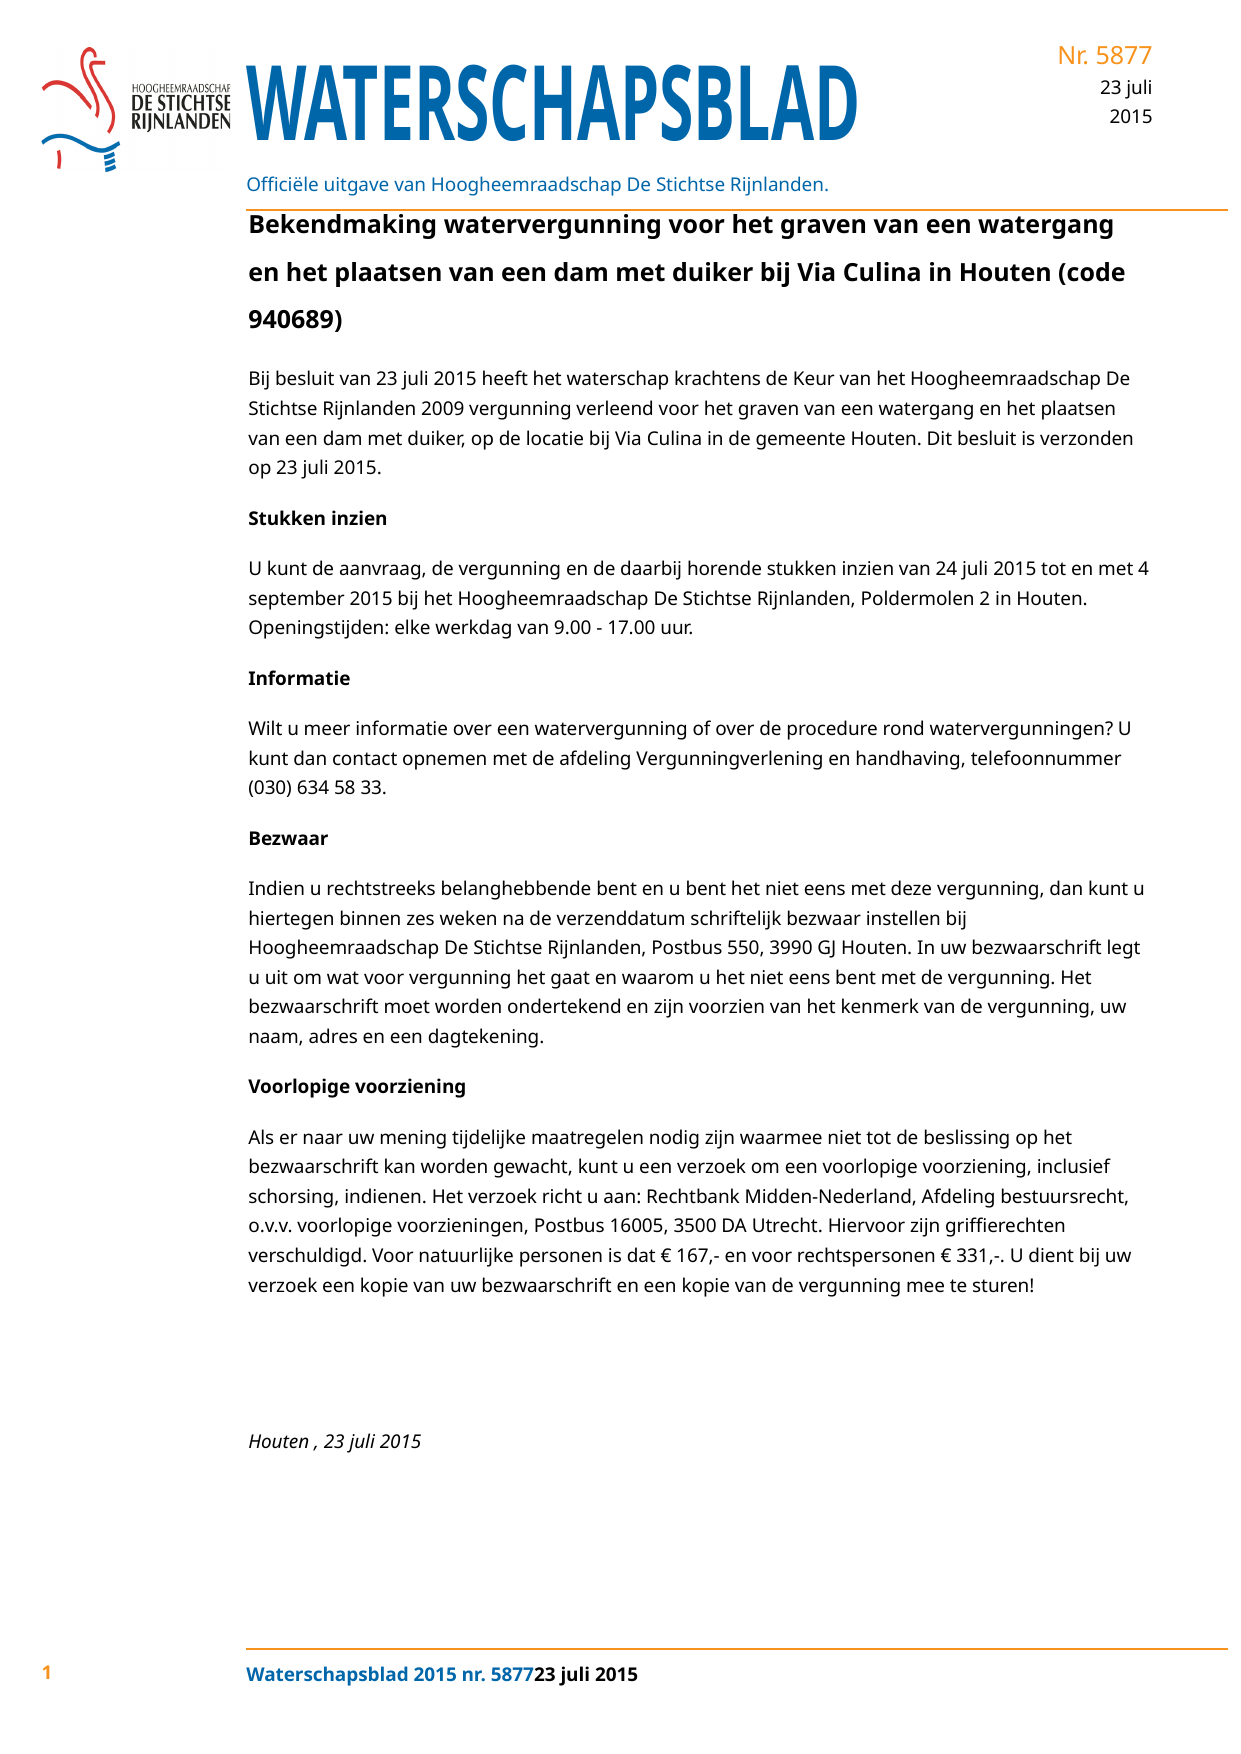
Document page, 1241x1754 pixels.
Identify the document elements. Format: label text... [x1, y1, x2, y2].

text Bekendmaking watervergunning voor het graven van een watergang en het plaatsen van een dam met duiker bij Via Culina in Houten (code 940689) [248, 211, 1152, 336]
text Bezwaar [248, 825, 1152, 850]
text Wilt u meer informatie over een watervergunning of over de procedure rond watervergunningen? U kunt dan contact opnemen met de afdeling Vergunningverlening en handhaving, telefoonnummer (030) 634 58 33. [248, 715, 1152, 800]
text Informatie [248, 665, 1152, 690]
text Als er naar uw mening tijdelijke maatregelen nodig zijn waarmee niet tot de beslissing op het bezwaarschrift kan worden gewacht, kunt u een verzoek om een voorlopige voorziening, inclusief schorsing, indienen. Het verzoek richt u aan: Rechtbank Midden-Nederland, Afdeling bestuursrecht, o.v.v. voorlopige voorzieningen, Postbus 16005, 3500 DA Utrecht. Hiervoor zijn griffierechten verschuldigd. Voor natuurlijke personen is dat € 167,- en voor rechtspersonen € 331,-. U dient bij uw verzoek een kopie van uw bezwaarschrift en een kopie van de vergunning mee te sturen! [248, 1124, 1152, 1297]
text Bij besluit van 23 juli 2015 heeft het waterschap krachtens de Keur van het Hoogheemraadschap De Stichtse Rijnlanden 2009 vergunning verleend voor het graven van een watergang en het plaatsen van een dam met duiker, op de locatie bij Via Culina in de gemeente Houten. Dit besluit is verzonden op 23 juli 2015. [248, 366, 1152, 480]
text U kunt de aanvraag, de vergunning en de daarbij horende stukken inzien van 24 juli 2015 tot en met 4 september 2015 bij het Hoogheemraadschap De Stichtse Rijnlanden, Poldermolen 2 in Houten. Openingstijden: elke werkdag van 9.00 - 17.00 uur. [248, 555, 1152, 640]
text Stukken inzien [248, 505, 1152, 530]
text Houten , 23 juli 2015 [248, 1428, 1152, 1454]
text Voorlopige voorziening [248, 1073, 1152, 1099]
text Indien u rechtstreeks belanghebbende bent en u bent het niet eens met deze vergunning, dan kunt u hiertegen binnen zes weken na de verzenddatum schriftelijk bezwaar instellen bij Hoogheemraadschap De Stichtse Rijnlanden, Postbus 550, 3990 GJ Houten. In uw bezwaarschrift legt u uit om wat voor vergunning het gaat en waarom u het niet eens bent met de vergunning. Het bezwaarschrift moet worden ondertekend en zijn voorzien van het kenmerk van de vergunning, uw naam, adres en een dagtekening. [248, 875, 1152, 1049]
picture [41, 47, 231, 172]
